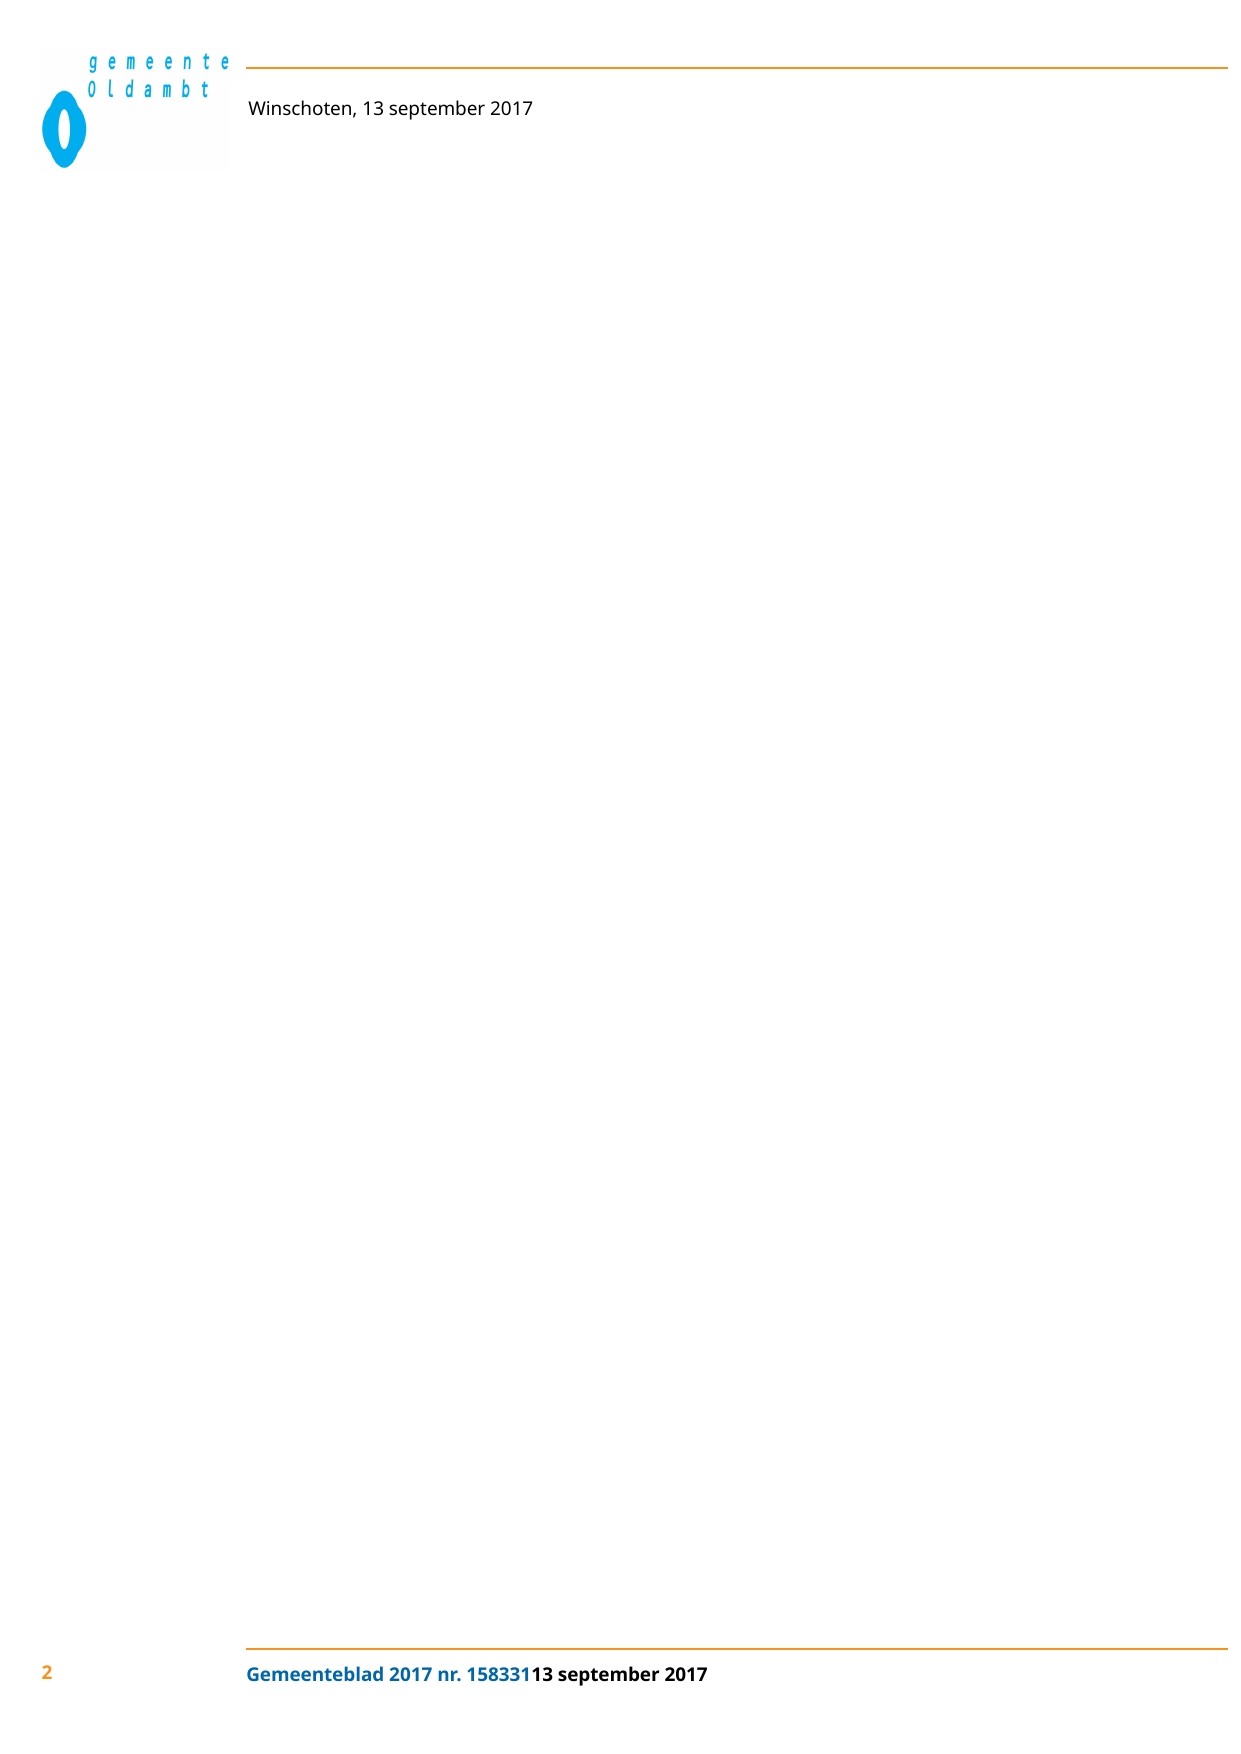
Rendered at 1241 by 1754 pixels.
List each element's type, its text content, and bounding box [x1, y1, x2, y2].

text Winschoten, 13 september 2017 [248, 95, 1152, 121]
picture [41, 47, 231, 172]
